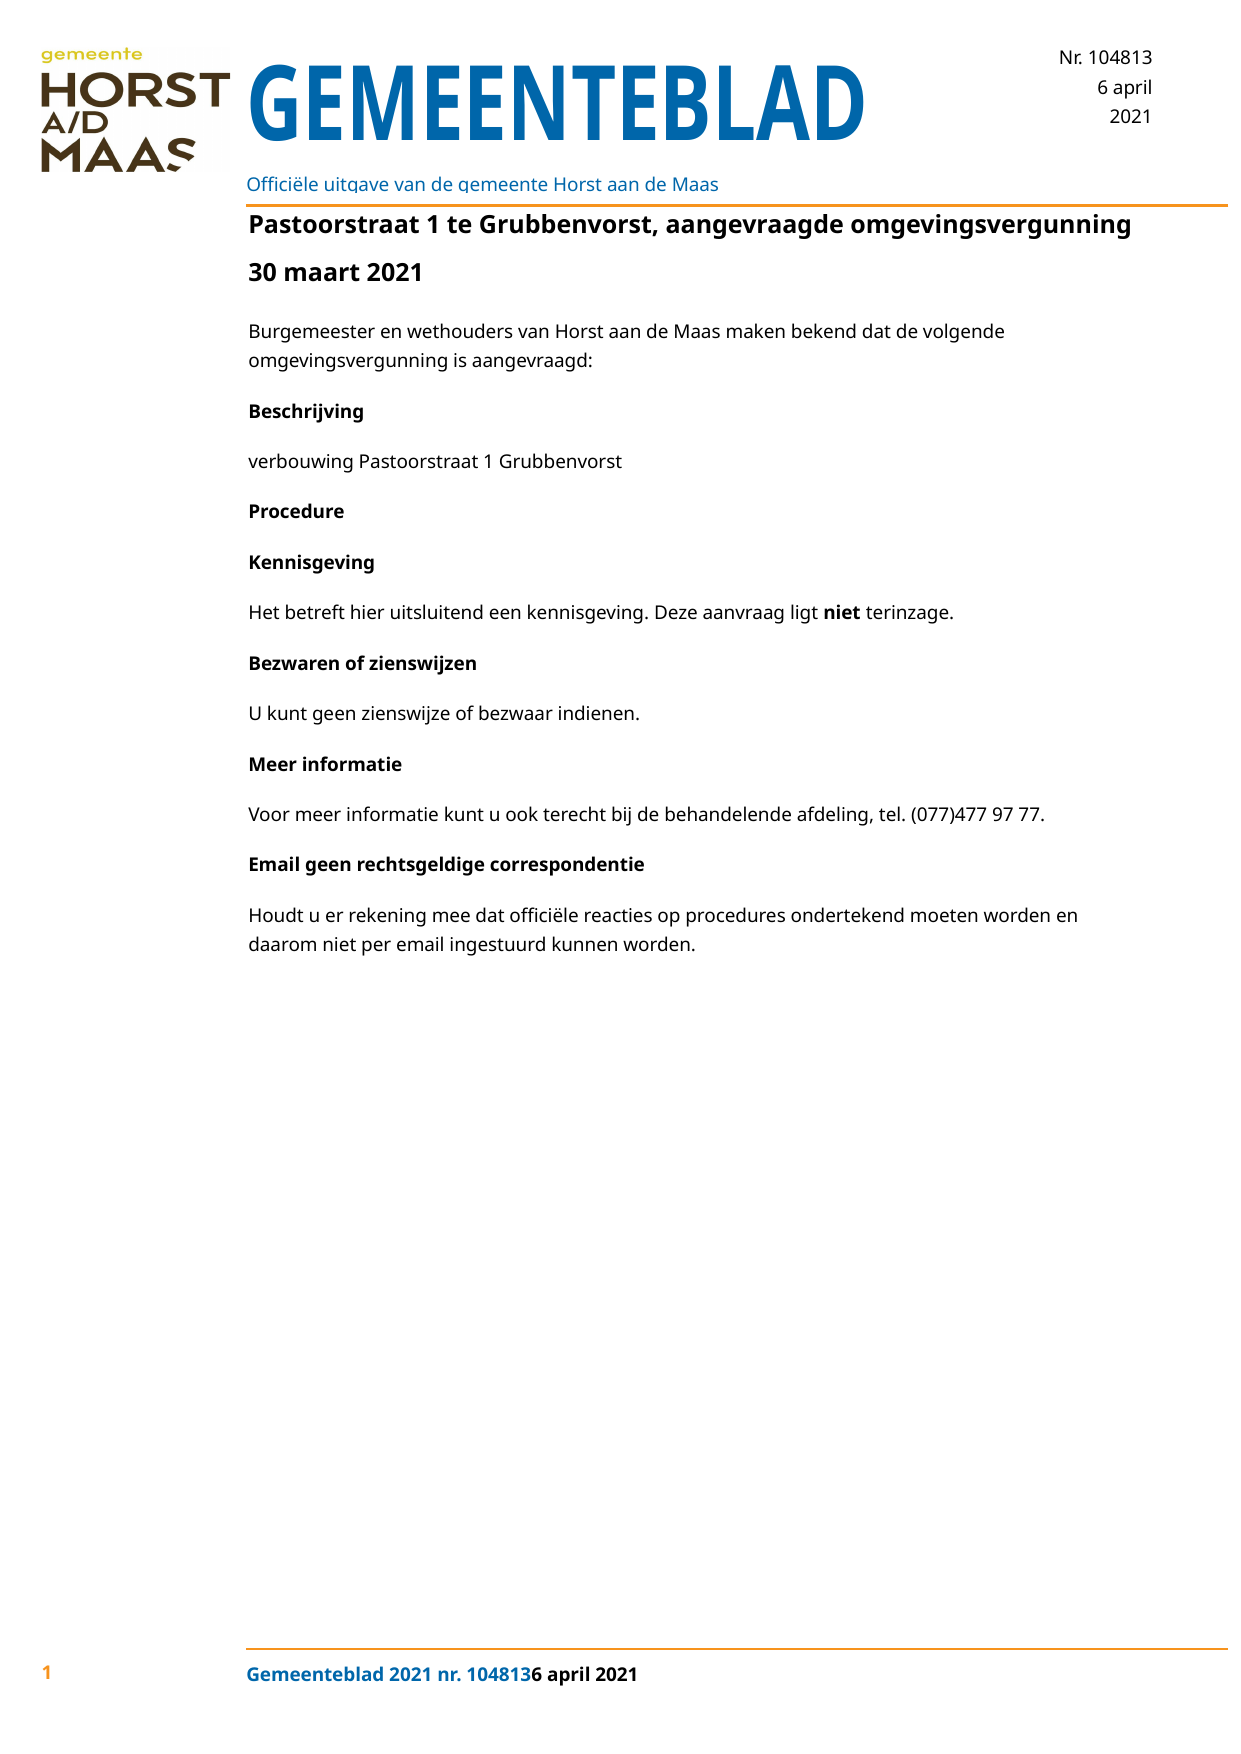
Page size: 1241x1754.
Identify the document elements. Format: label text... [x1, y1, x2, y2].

text Beschrijving [248, 398, 1152, 424]
text Procedure [248, 499, 1152, 524]
text Voor meer informatie kunt u ook terecht bij de behandelende afdeling, tel. (077)477 97 77. [248, 801, 1152, 827]
text Bezwaren of zienswijzen [248, 650, 1152, 676]
picture [41, 47, 231, 172]
text U kunt geen zienswijze of bezwaar indienen. [248, 700, 1152, 726]
text verbouwing Pastoorstraat 1 Grubbenvorst [248, 448, 1152, 474]
text Kennisgeving [248, 549, 1152, 575]
text Houdt u er rekening mee dat officiële reacties op procedures ondertekend moeten worden en daarom niet per email ingestuurd kunnen worden. [248, 902, 1152, 957]
text Email geen rechtsgeldige correspondentie [248, 852, 1152, 877]
text Burgemeester en wethouders van Horst aan de Maas maken bekend dat de volgende omgevingsvergunning is aangevraagd: [248, 318, 1152, 373]
text Meer informatie [248, 751, 1152, 777]
text Pastoorstraat 1 te Grubbenvorst, aangevraagde omgevingsvergunning 30 maart 2021 [248, 207, 1152, 288]
text Het betreft hier uitsluitend een kennisgeving. Deze aanvraag ligt niet terinzage. [248, 599, 1152, 625]
